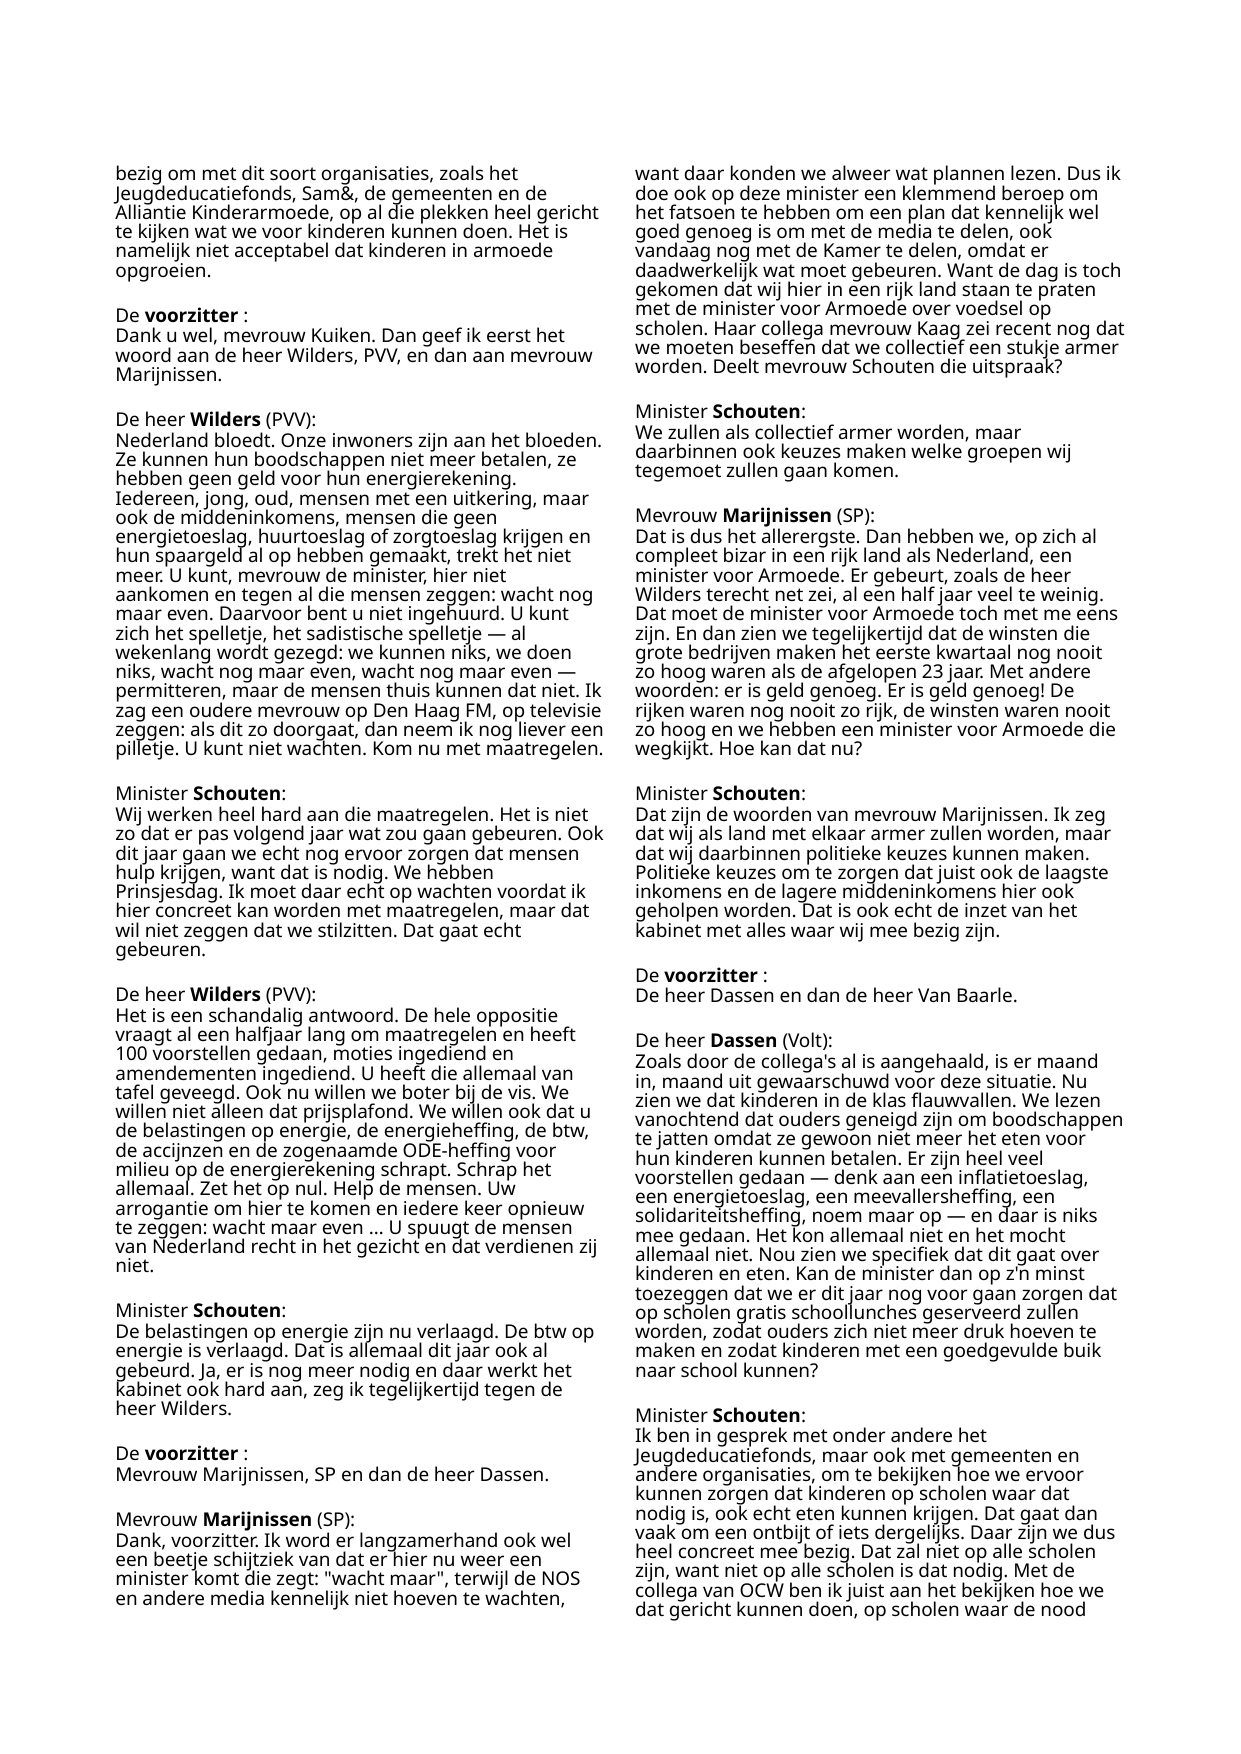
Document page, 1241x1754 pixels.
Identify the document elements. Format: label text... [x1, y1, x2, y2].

text Mevrouw Marijnissen, SP en dan de heer Dassen. [115, 1466, 605, 1485]
text Minister Schouten: [635, 1402, 1125, 1427]
text De heer Dassen en dan de heer Van Baarle. [635, 987, 1125, 1007]
text Zoals door de collega's al is aangehaald, is er maand in, maand uit gewaarschuwd voor deze situatie. Nu zien we dat kinderen in de klas flauwvallen. We lezen vanochtend dat ouders geneigd zijn om boodschappen te jatten omdat ze gewoon niet meer het eten voor hun kinderen kunnen betalen. Er zijn heel veel voorstellen gedaan — denk aan een inflatietoeslag, een energietoeslag, een meevallersheffing, een solidariteitsheffing, noem maar op — en daar is niks mee gedaan. Het kon allemaal niet en het mocht allemaal niet. Nou zien we specifiek dat dit gaat over kinderen en eten. Kan de minister dan op z'n minst toezeggen dat we er dit jaar nog voor gaan zorgen dat op scholen gratis schoollunches geserveerd zullen worden, zodat ouders zich niet meer druk hoeven te maken en zodat kinderen met een goedgevulde buik naar school kunnen? [635, 1053, 1125, 1381]
text Mevrouw Marijnissen (SP): [115, 1506, 605, 1532]
text Ik ben in gesprek met onder andere het Jeugdeducatiefonds, maar ook met gemeenten en andere organisaties, om te bekijken hoe we ervoor kunnen zorgen dat kinderen op scholen waar dat nodig is, ook echt eten kunnen krijgen. Dat gaat dan vaak om een ontbijt of iets dergelijks. Daar zijn we dus heel concreet mee bezig. Dat zal niet op alle scholen zijn, want niet op alle scholen is dat nodig. Met de collega van OCW ben ik juist aan het bekijken hoe we dat gericht kunnen doen, op scholen waar de nood [635, 1427, 1125, 1620]
text bezig om met dit soort organisaties, zoals het Jeugdeducatiefonds, Sam&, de gemeenten en de Alliantie Kinderarmoede, op al die plekken heel gericht te kijken wat we voor kinderen kunnen doen. Het is namelijk niet acceptabel dat kinderen in armoede opgroeien. [115, 165, 605, 281]
text Dank, voorzitter. Ik word er langzamerhand ook wel een beetje schijtziek van dat er hier nu weer een minister komt die zegt: "wacht maar", terwijl de NOS en andere media kennelijk niet hoeven te wachten, [115, 1532, 605, 1609]
text De heer Wilders (PVV): [115, 406, 605, 432]
text Minister Schouten: [115, 780, 605, 806]
text Dank u wel, mevrouw Kuiken. Dan geef ik eerst het woord aan de heer Wilders, PVV, en dan aan mevrouw Marijnissen. [115, 327, 605, 385]
text Wij werken heel hard aan die maatregelen. Het is niet zo dat er pas volgend jaar wat zou gaan gebeuren. Ook dit jaar gaan we echt nog ervoor zorgen dat mensen hulp krijgen, want dat is nodig. We hebben Prinsjesdag. Ik moet daar echt op wachten voordat ik hier concreet kan worden met maatregelen, maar dat wil niet zeggen dat we stilzitten. Dat gaat echt gebeuren. [115, 806, 605, 960]
text De heer Dassen (Volt): [635, 1028, 1125, 1053]
text De voorzitter : [115, 302, 605, 327]
text Minister Schouten: [635, 780, 1125, 806]
text Nederland bloedt. Onze inwoners zijn aan het bloeden. Ze kunnen hun boodschappen niet meer betalen, ze hebben geen geld voor hun energierekening. Iedereen, jong, oud, mensen met een uitkering, maar ook de middeninkomens, mensen die geen energietoeslag, huurtoeslag of zorgtoeslag krijgen en hun spaargeld al op hebben gemaakt, trekt het niet meer. U kunt, mevrouw de minister, hier niet aankomen en tegen al die mensen zeggen: wacht nog maar even. Daarvoor bent u niet ingehuurd. U kunt zich het spelletje, het sadistische spelletje — al wekenlang wordt gezegd: we kunnen niks, we doen niks, wacht nog maar even, wacht nog maar even — permitteren, maar de mensen thuis kunnen dat niet. Ik zag een oudere mevrouw op Den Haag FM, op televisie zeggen: als dit zo doorgaat, dan neem ik nog liever een pilletje. U kunt niet wachten. Kom nu met maatregelen. [115, 432, 605, 759]
text De voorzitter : [115, 1440, 605, 1466]
text Dat is dus het allerergste. Dan hebben we, op zich al compleet bizar in een rijk land als Nederland, een minister voor Armoede. Er gebeurt, zoals de heer Wilders terecht net zei, al een half jaar veel te weinig. Dat moet de minister voor Armoede toch met me eens zijn. En dan zien we tegelijkertijd dat de winsten die grote bedrijven maken het eerste kwartaal nog nooit zo hoog waren als de afgelopen 23 jaar. Met andere woorden: er is geld genoeg. Er is geld genoeg! De rijken waren nog nooit zo rijk, de winsten waren nooit zo hoog en we hebben een minister voor Armoede die wegkijkt. Hoe kan dat nu? [635, 528, 1125, 759]
text Minister Schouten: [635, 398, 1125, 424]
text Dat zijn de woorden van mevrouw Marijnissen. Ik zeg dat wij als land met elkaar armer zullen worden, maar dat wij daarbinnen politieke keuzes kunnen maken. Politieke keuzes om te zorgen dat juist ook de laagste inkomens en de lagere middeninkomens hier ook geholpen worden. Dat is ook echt de inzet van het kabinet met alles waar wij mee bezig zijn. [635, 806, 1125, 941]
text Minister Schouten: [115, 1297, 605, 1323]
text De belastingen op energie zijn nu verlaagd. De btw op energie is verlaagd. Dat is allemaal dit jaar ook al gebeurd. Ja, er is nog meer nodig en daar werkt het kabinet ook hard aan, zeg ik tegelijkertijd tegen de heer Wilders. [115, 1323, 605, 1419]
text want daar konden we alweer wat plannen lezen. Dus ik doe ook op deze minister een klemmend beroep om het fatsoen te hebben om een plan dat kennelijk wel goed genoeg is om met de media te delen, ook vandaag nog met de Kamer te delen, omdat er daadwerkelijk wat moet gebeuren. Want de dag is toch gekomen dat wij hier in een rijk land staan te praten met de minister voor Armoede over voedsel op scholen. Haar collega mevrouw Kaag zei recent nog dat we moeten beseffen dat we collectief een stukje armer worden. Deelt mevrouw Schouten die uitspraak? [635, 165, 1125, 377]
text We zullen als collectief armer worden, maar daarbinnen ook keuzes maken welke groepen wij tegemoet zullen gaan komen. [635, 424, 1125, 482]
text Het is een schandalig antwoord. De hele oppositie vraagt al een halfjaar lang om maatregelen en heeft 100 voorstellen gedaan, moties ingediend en amendementen ingediend. U heeft die allemaal van tafel geveegd. Ook nu willen we boter bij de vis. We willen niet alleen dat prijsplafond. We willen ook dat u de belastingen op energie, de energieheffing, de btw, de accijnzen en de zogenaamde ODE-heffing voor milieu op de energierekening schrapt. Schrap het allemaal. Zet het op nul. Help de mensen. Uw arrogantie om hier te komen en iedere keer opnieuw te zeggen: wacht maar even … U spuugt de mensen van Nederland recht in het gezicht en dat verdienen zij niet. [115, 1007, 605, 1277]
text De voorzitter : [635, 962, 1125, 987]
text De heer Wilders (PVV): [115, 981, 605, 1007]
text Mevrouw Marijnissen (SP): [635, 502, 1125, 528]
